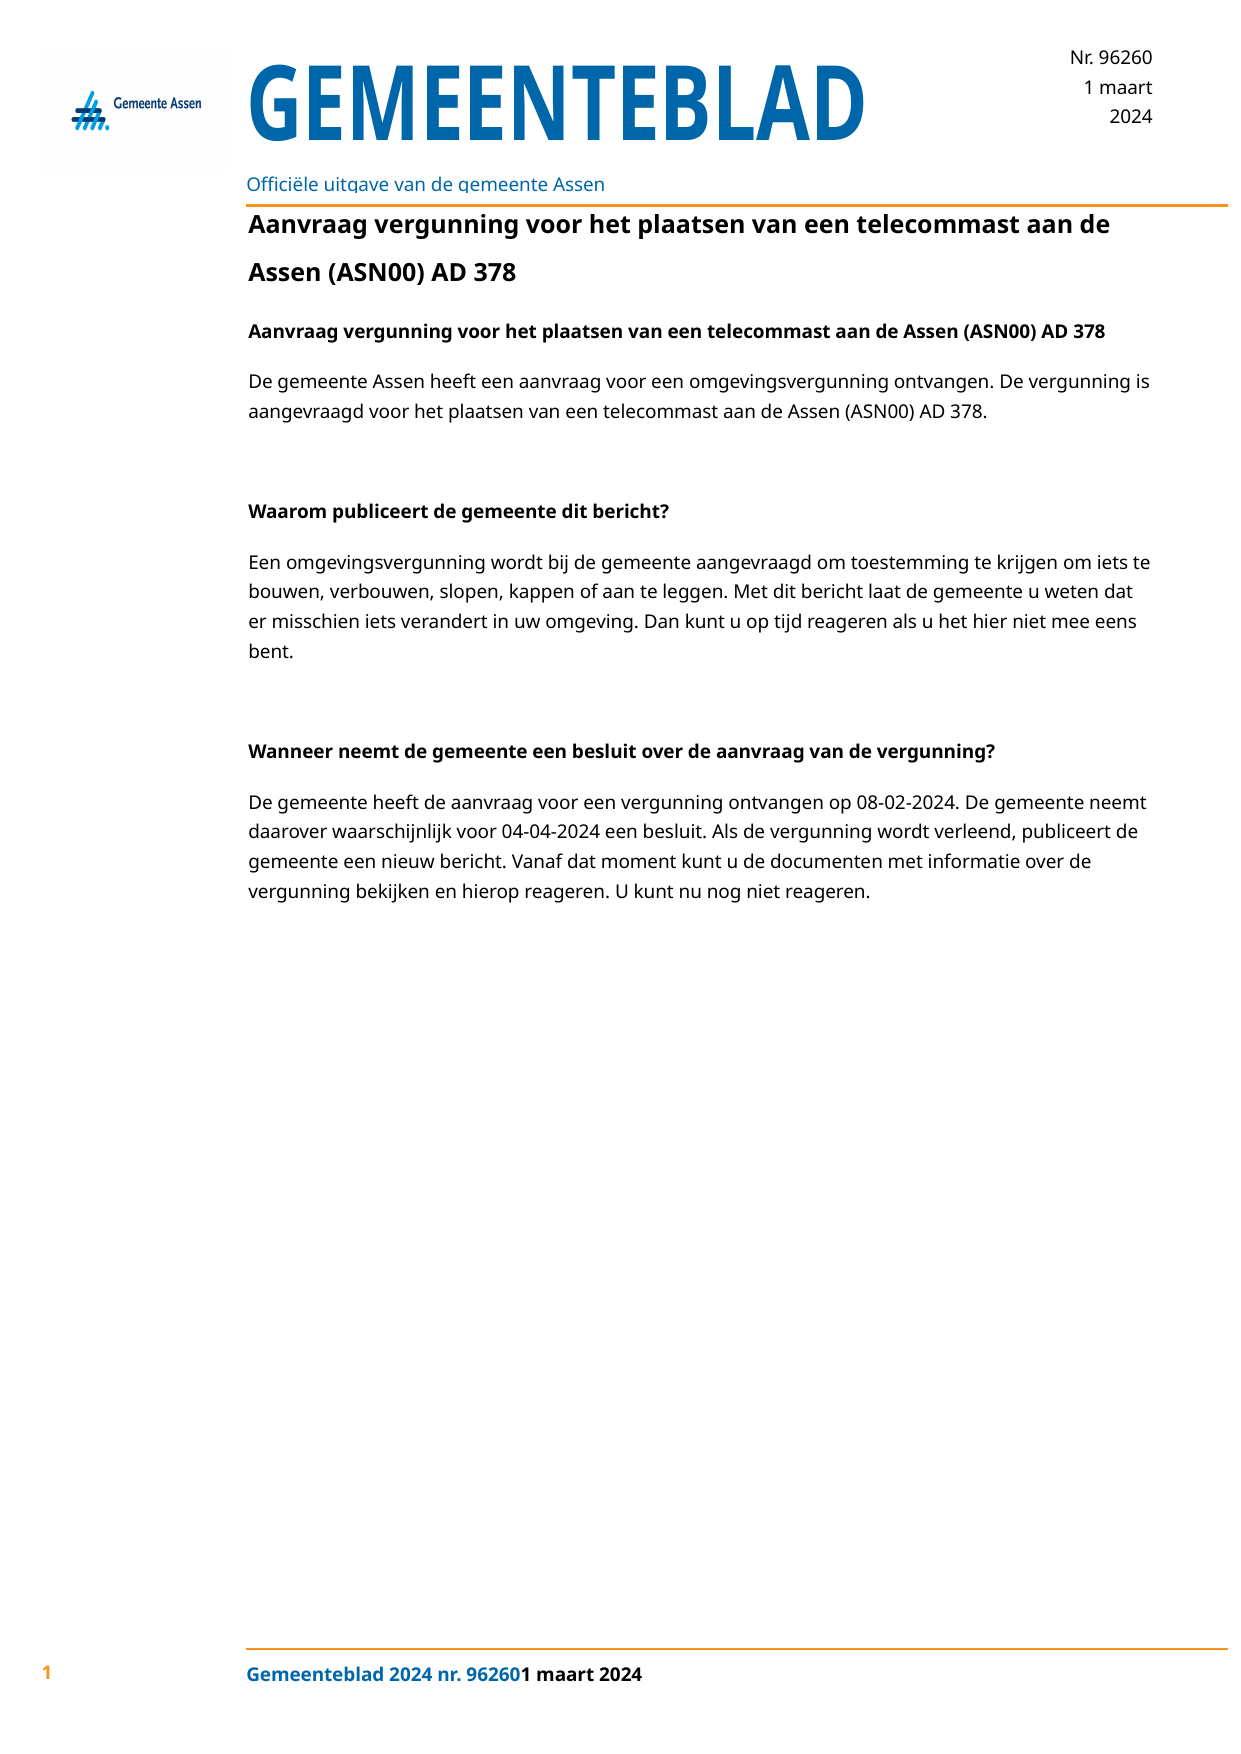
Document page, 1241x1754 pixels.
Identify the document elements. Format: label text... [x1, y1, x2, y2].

text Wanneer neemt de gemeente een besluit over de aanvraag van de vergunning? [248, 739, 1152, 764]
text Waarom publiceert de gemeente dit bericht? [248, 499, 1152, 524]
text Een omgevingsvergunning wordt bij de gemeente aangevraagd om toestemming te krijgen om iets te bouwen, verbouwen, slopen, kappen of aan te leggen. Met dit bericht laat de gemeente u weten dat er misschien iets verandert in uw omgeving. Dan kunt u op tijd reageren als u het hier niet mee eens bent. [248, 549, 1152, 664]
text De gemeente Assen heeft een aanvraag voor een omgevingsvergunning ontvangen. De vergunning is aangevraagd voor het plaatsen van een telecommast aan de Assen (ASN00) AD 378. [248, 368, 1152, 424]
text Aanvraag vergunning voor het plaatsen van een telecommast aan de Assen (ASN00) AD 378 [248, 318, 1152, 344]
text Aanvraag vergunning voor het plaatsen van een telecommast aan de Assen (ASN00) AD 378 [248, 207, 1152, 288]
picture [41, 47, 231, 172]
text De gemeente heeft de aanvraag voor een vergunning ontvangen op 08-02-2024. De gemeente neemt daarover waarschijnlijk voor 04-04-2024 een besluit. Als de vergunning wordt verleend, publiceert de gemeente een nieuw bericht. Vanaf dat moment kunt u de documenten met informatie over de vergunning bekijken en hierop reageren. U kunt nu nog niet reageren. [248, 789, 1152, 904]
